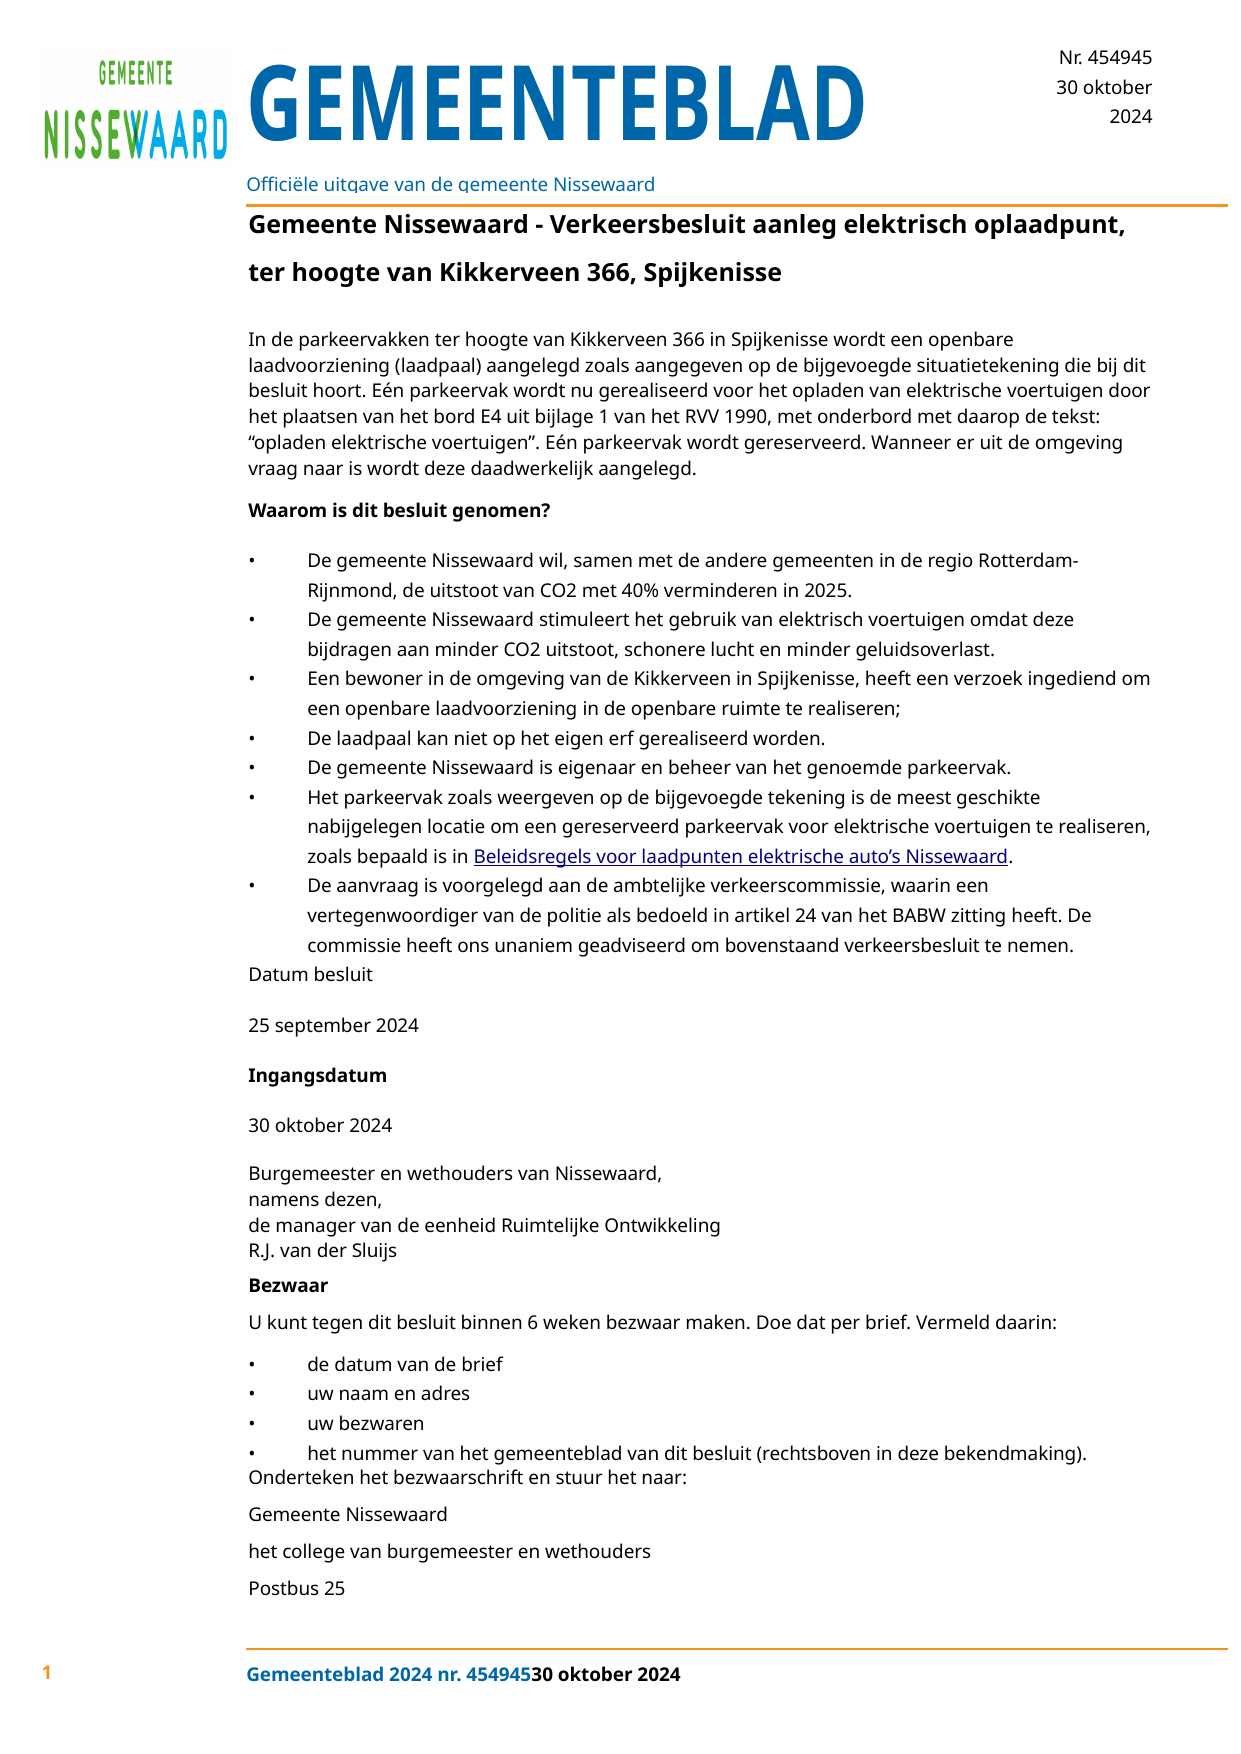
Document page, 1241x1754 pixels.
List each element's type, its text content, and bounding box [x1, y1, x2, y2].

text 25 september 2024 [248, 1012, 1152, 1038]
text de manager van de eenheid Ruimtelijke Ontwikkeling [248, 1212, 1152, 1238]
text het college van burgemeester en wethouders [248, 1543, 1152, 1563]
text R.J. van der Sluijs [248, 1238, 1152, 1263]
text In de parkeervakken ter hoogte van Kikkerveen 366 in Spijkenisse wordt een openbare laadvoorziening (laadpaal) aangelegd zoals aangegeven op de bijgevoegde situatietekening die bij dit besluit hoort. Eén parkeervak wordt nu gerealiseerd voor het opladen van elektrische voertuigen door het plaatsen van het bord E4 uit bijlage 1 van het RVV 1990, met onderbord met daarop de tekst: “opladen elektrische voertuigen”. Eén parkeervak wordt gereserveerd. Wanneer er uit de omgeving vraag naar is wordt deze daadwerkelijk aangelegd. [248, 326, 1152, 481]
list uw bezwaren [248, 1410, 1152, 1436]
list Een bewoner in de omgeving van de Kikkerveen in Spijkenisse, heeft een verzoek ingediend om een openbare laadvoorziening in de openbare ruimte te realiseren; [248, 666, 1152, 721]
text Gemeente Nissewaard - Verkeersbesluit aanleg elektrisch oplaadpunt, ter hoogte van Kikkerveen 366, Spijkenisse [248, 207, 1152, 288]
list De gemeente Nissewaard wil, samen met de andere gemeenten in de regio Rotterdam-Rijnmond, de uitstoot van CO2 met 40% verminderen in 2025. [248, 547, 1152, 603]
text 30 oktober 2024 [248, 1113, 1152, 1138]
text Bezwaar [248, 1277, 1152, 1296]
text Datum besluit [248, 961, 1152, 987]
list uw naam en adres [248, 1381, 1152, 1406]
text Onderteken het bezwaarschrift en stuur het naar: [248, 1469, 1152, 1489]
text namens dezen, [248, 1186, 1152, 1212]
picture [41, 47, 231, 172]
list De gemeente Nissewaard stimuleert het gebruik van elektrisch voertuigen omdat deze bijdragen aan minder CO2 uitstoot, schonere lucht en minder geluidsoverlast. [248, 606, 1152, 662]
list De gemeente Nissewaard is eigenaar en beheer van het genoemde parkeervak. [248, 754, 1152, 780]
text Waarom is dit besluit genomen? [248, 497, 1152, 523]
text U kunt tegen dit besluit binnen 6 weken bezwaar maken. Doe dat per brief. Vermeld daarin: [248, 1314, 1152, 1333]
text Ingangsdatum [248, 1062, 1152, 1088]
list Het parkeervak zoals weergeven op de bijgevoegde tekening is de meest geschikte nabijgelegen locatie om een gereserveerd parkeervak voor elektrische voertuigen te realiseren, zoals bepaald is in Beleidsregels voor laadpunten elektrische auto’s Nissewaard. [248, 784, 1152, 869]
text Postbus 25 [248, 1580, 1152, 1599]
text Burgemeester en wethouders van Nissewaard, [248, 1161, 1152, 1186]
list de datum van de brief [248, 1351, 1152, 1377]
list De aanvraag is voorgelegd aan de ambtelijke verkeerscommissie, waarin een vertegenwoordiger van de politie als bedoeld in artikel 24 van het BABW zitting heeft. De commissie heeft ons unaniem geadviseerd om bovenstaand verkeersbesluit te nemen. [248, 873, 1152, 958]
list De laadpaal kan niet op het eigen erf gerealiseerd worden. [248, 725, 1152, 751]
list het nummer van het gemeenteblad van dit besluit (rechtsboven in deze bekendmaking). [248, 1440, 1152, 1466]
text Gemeente Nissewaard [248, 1506, 1152, 1526]
